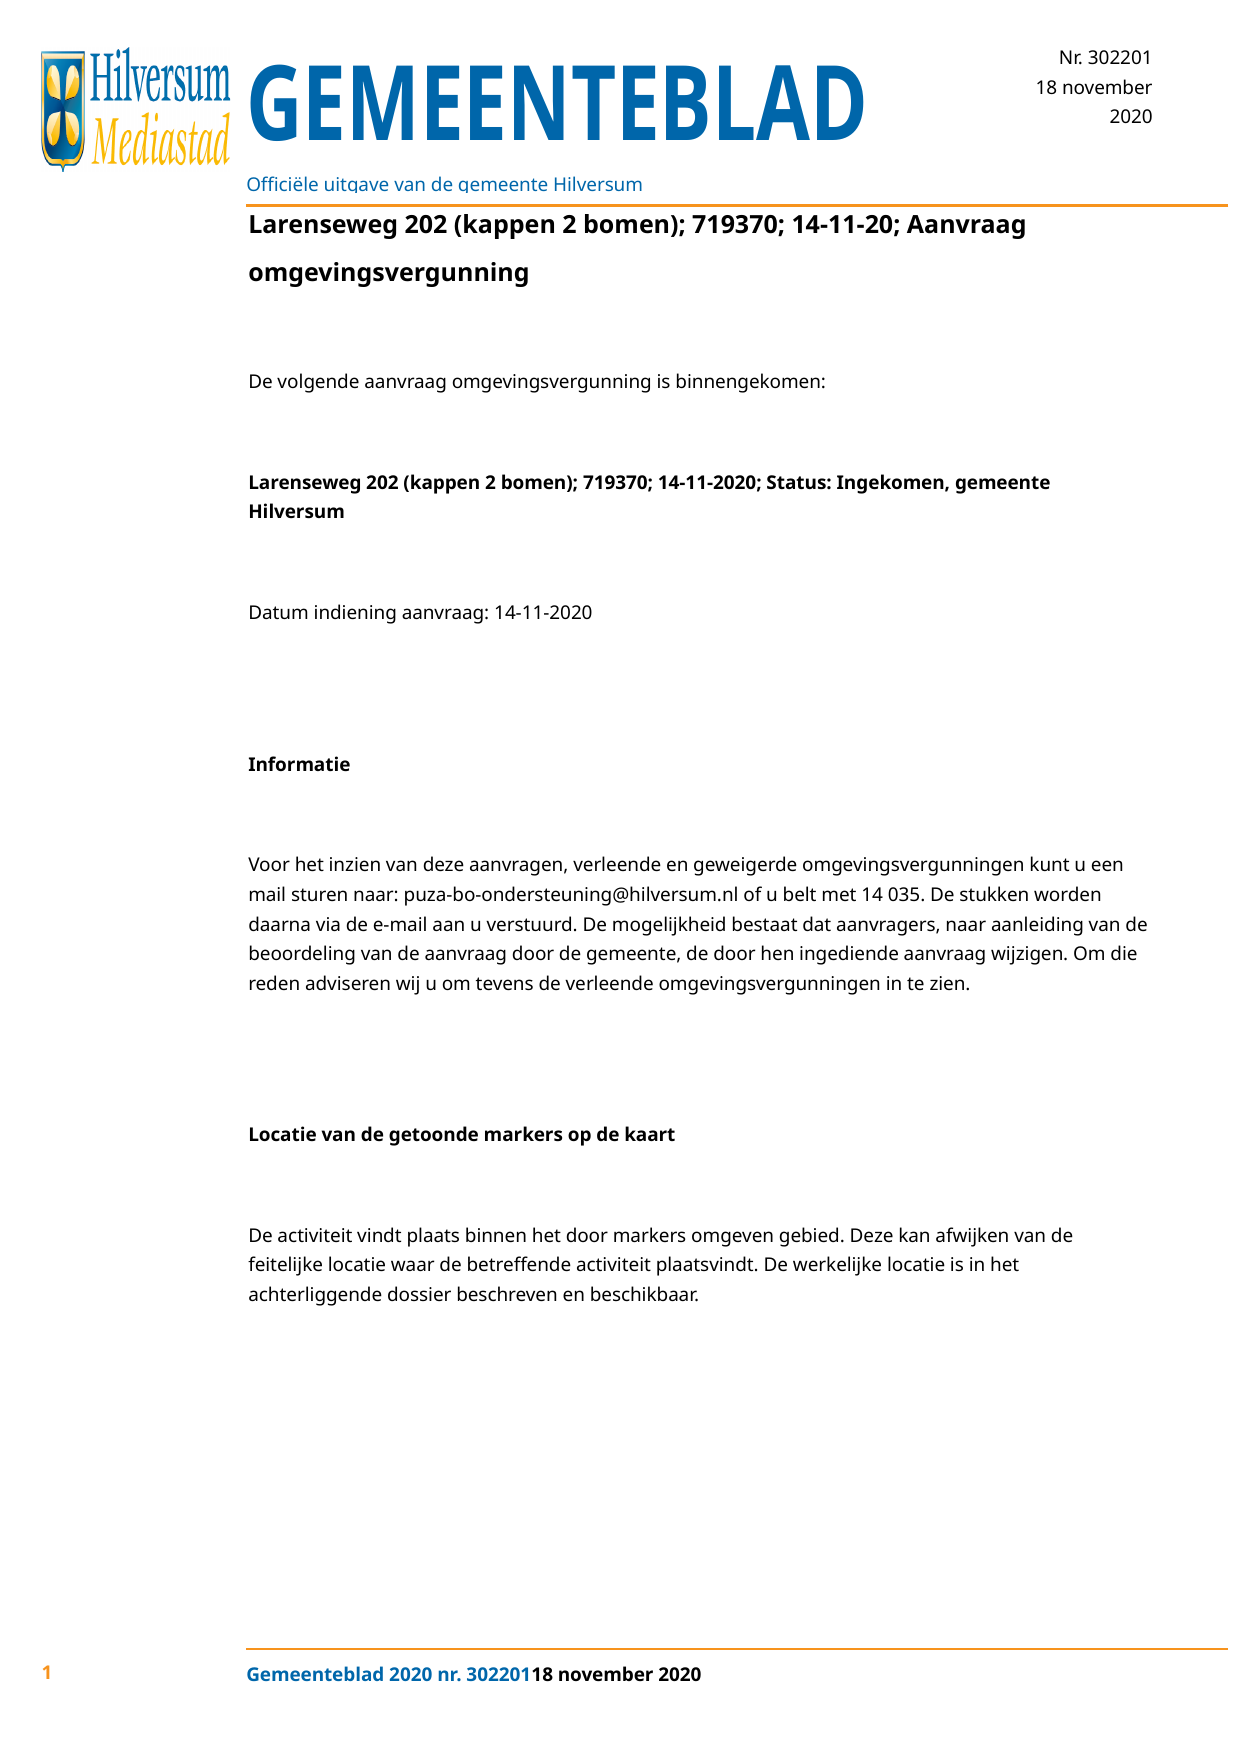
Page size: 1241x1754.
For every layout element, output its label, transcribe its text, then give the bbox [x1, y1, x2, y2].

text Informatie [248, 751, 1152, 777]
text Datum indiening aanvraag: 14-11-2020 [248, 599, 1152, 625]
text Larenseweg 202 (kappen 2 bomen); 719370; 14-11-2020; Status: Ingekomen, gemeente Hilversum [248, 469, 1152, 524]
text Locatie van de getoonde markers op de kaart [248, 1121, 1152, 1147]
picture [41, 47, 231, 172]
text De activiteit vindt plaats binnen het door markers omgeven gebied. Deze kan afwijken van de feitelijke locatie waar de betreffende activiteit plaatsvindt. De werkelijke locatie is in het achterliggende dossier beschreven en beschikbaar. [248, 1222, 1152, 1307]
text Larenseweg 202 (kappen 2 bomen); 719370; 14-11-20; Aanvraag omgevingsvergunning [248, 207, 1152, 288]
text Voor het inzien van deze aanvragen, verleende en geweigerde omgevingsvergunningen kunt u een mail sturen naar: puza-bo-ondersteuning@hilversum.nl of u belt met 14 035. De stukken worden daarna via de e-mail aan u verstuurd. De mogelijkheid bestaat dat aanvragers, naar aanleiding van de beoordeling van de aanvraag door de gemeente, de door hen ingediende aanvraag wijzigen. Om die reden adviseren wij u om tevens de verleende omgevingsvergunningen in te zien. [248, 852, 1152, 996]
text De volgende aanvraag omgevingsvergunning is binnengekomen: [248, 368, 1152, 394]
